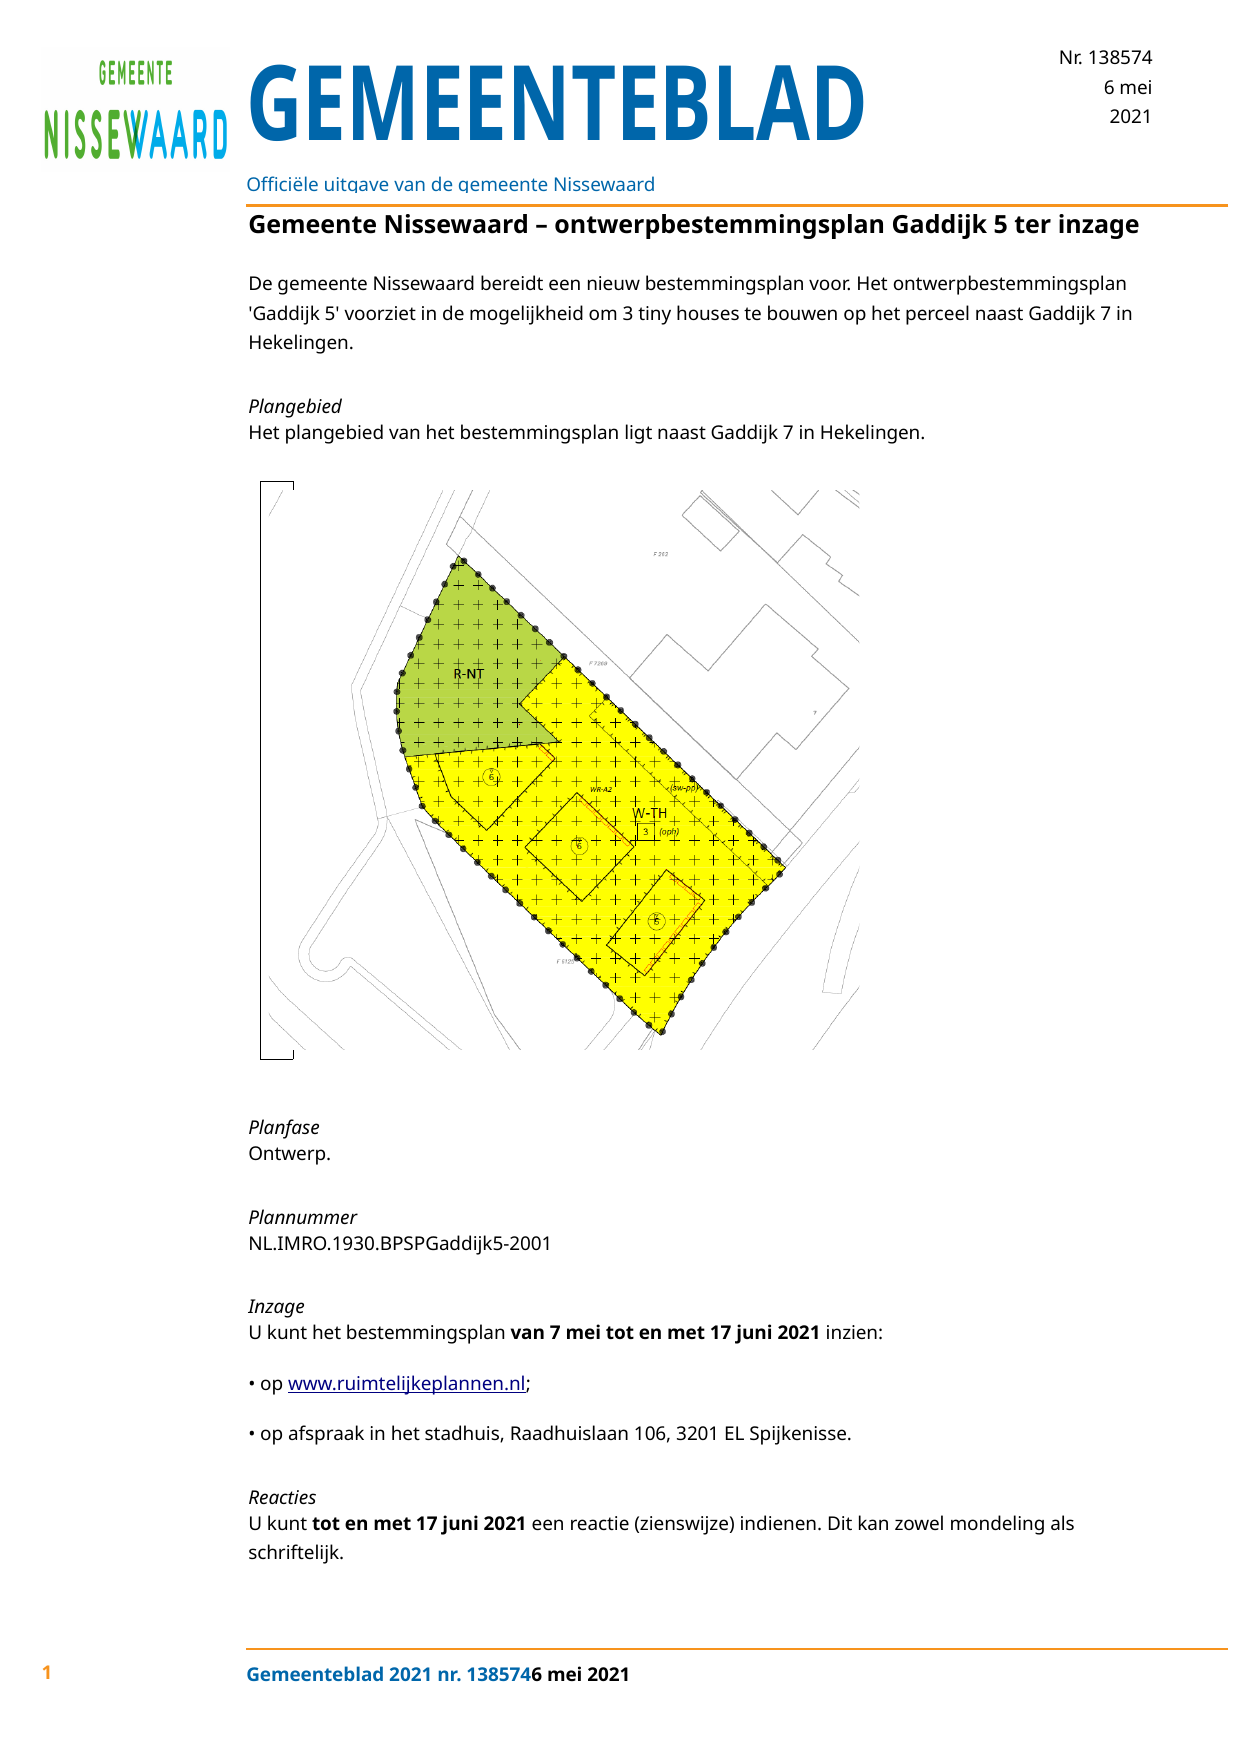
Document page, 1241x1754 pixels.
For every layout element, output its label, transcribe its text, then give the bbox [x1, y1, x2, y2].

text • op www.ruimtelijkeplannen.nl; [248, 1370, 1152, 1396]
text Inzage [248, 1294, 1152, 1319]
picture [268, 490, 860, 1050]
text U kunt tot en met 17 juni 2021 een reactie (zienswijze) indienen. Dit kan zowel mondeling als schriftelijk. [248, 1510, 1152, 1565]
text Gemeente Nissewaard – ontwerpbestemmingsplan Gaddijk 5 ter inzage [248, 207, 1152, 241]
text Planfase [248, 1114, 1152, 1140]
text Ontwerp. [248, 1140, 1152, 1166]
text Plannummer [248, 1204, 1152, 1230]
text • op afspraak in het stadhuis, Raadhuislaan 106, 3201 EL Spijkenisse. [248, 1420, 1152, 1446]
text Het plangebied van het bestemmingsplan ligt naast Gaddijk 7 in Hekelingen. [248, 419, 1152, 445]
picture [41, 47, 231, 172]
text NL.IMRO.1930.BPSPGaddijk5-2001 [248, 1230, 1152, 1256]
text De gemeente Nissewaard bereidt een nieuw bestemmingsplan voor. Het ontwerpbestemmingsplan 'Gaddijk 5' voorziet in de mogelijkheid om 3 tiny houses te bouwen op het perceel naast Gaddijk 7 in Hekelingen. [248, 270, 1152, 355]
text Plangebied [248, 393, 1152, 419]
text Reacties [248, 1484, 1152, 1510]
text U kunt het bestemmingsplan van 7 mei tot en met 17 juni 2021 inzien: [248, 1319, 1152, 1345]
